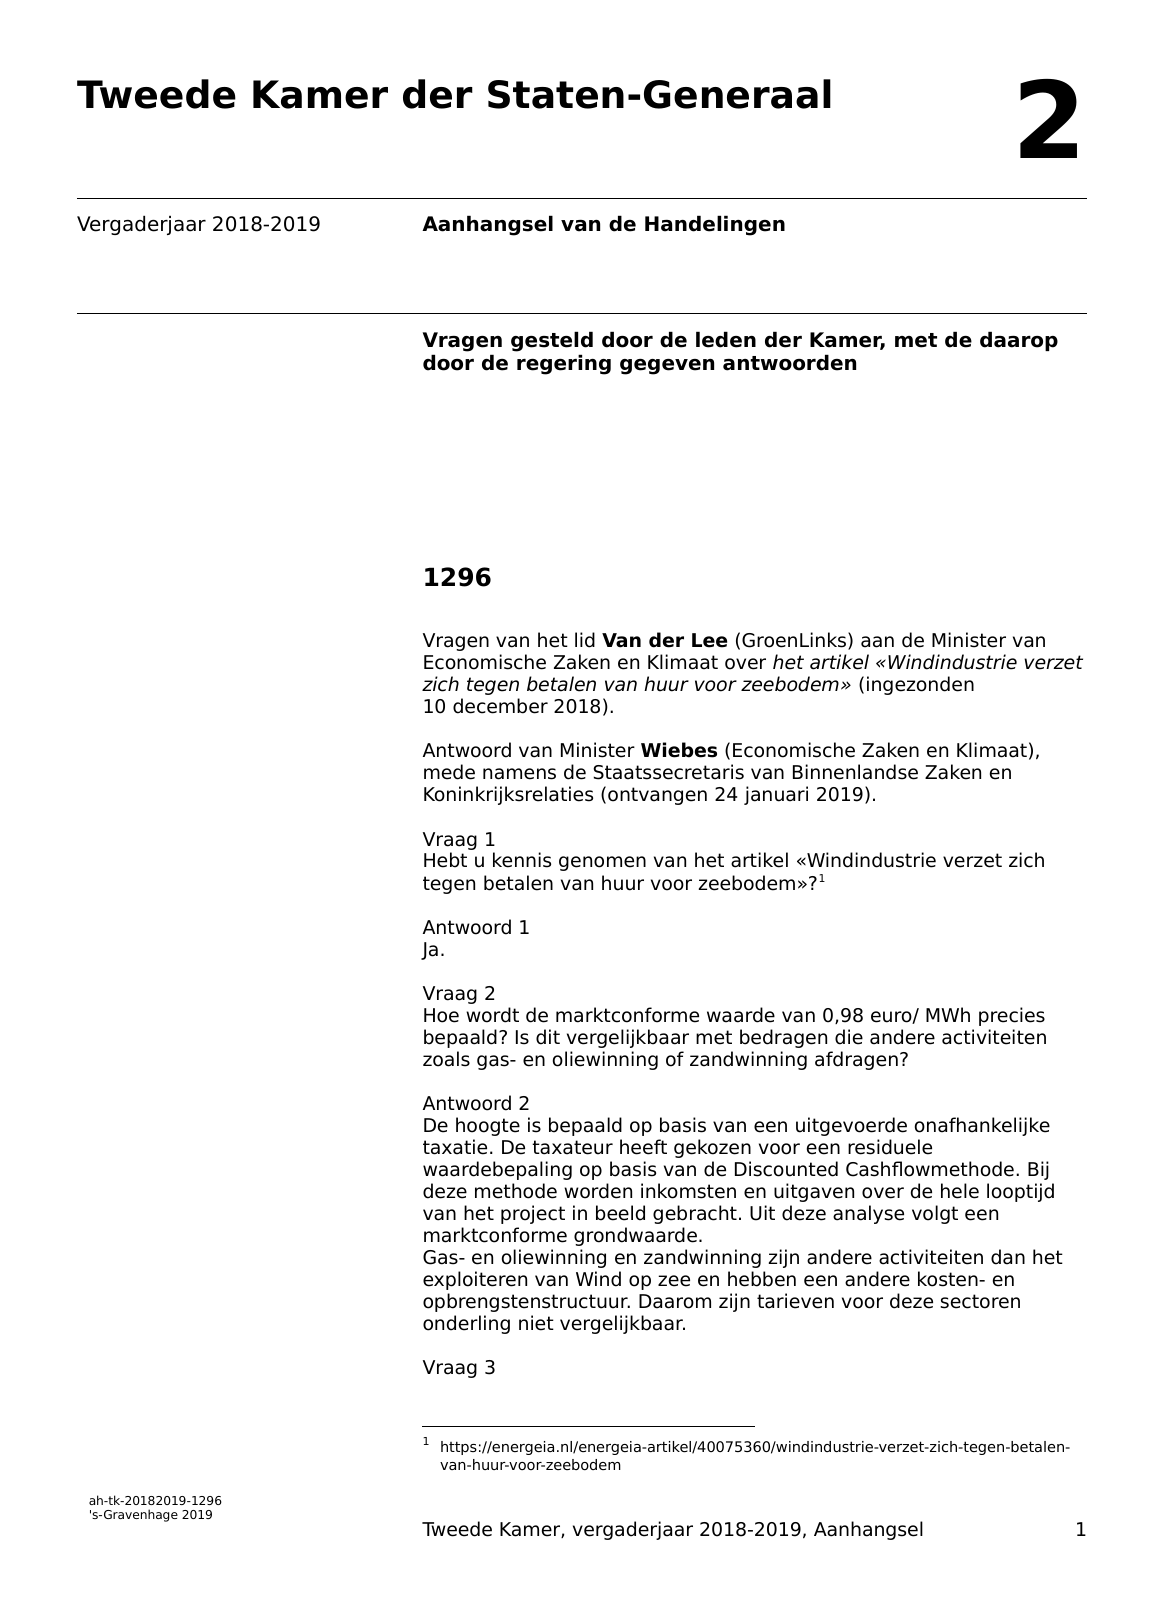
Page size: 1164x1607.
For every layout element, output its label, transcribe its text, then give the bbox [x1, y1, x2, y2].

table_header Tweede Kamer der Staten-Generaal [77, 59, 886, 198]
table_header 2 [886, 59, 1087, 198]
text 's-Gravenhage 2019 [88, 1508, 323, 1522]
text https://energeia.nl/energeia-artikel/40075360/windindustrie-verzet-zich-tegen-betalen-van-huur-voor-zeebodem [422, 1435, 1087, 1474]
text ah-tk-20182019-1296 [88, 1494, 323, 1508]
text Hebt u kennis genomen van het artikel «Windindustrie verzet zich tegen betalen van huur voor zeebodem»? [422, 850, 1087, 894]
text Vraag 1 [422, 828, 1087, 850]
text Antwoord 2 [422, 1093, 1087, 1115]
text Vraag 2 [422, 983, 1087, 1005]
table_cell Vergaderjaar 2018-2019 [77, 199, 422, 313]
table_cell Vragen gesteld door de leden der Kamer, met de daarop door de regering gegeven antwoorden [422, 314, 1087, 375]
text Antwoord van Minister Wiebes (Economische Zaken en Klimaat), mede namens de Staatssecretaris van Binnenlandse Zaken en Koninkrijksrelaties (ontvangen 24 januari 2019). [422, 740, 1087, 806]
text Vraag 3 [422, 1357, 1087, 1379]
table_cell [77, 314, 422, 375]
text Antwoord 1 [422, 917, 1087, 938]
text Ja. [422, 938, 1087, 961]
text Hoe wordt de marktconforme waarde van 0,98 euro/ MWh precies bepaald? Is dit vergelijkbaar met bedragen die andere activiteiten zoals gas- en oliewinning of zandwinning afdragen? [422, 1005, 1087, 1071]
text 1296 [422, 563, 1087, 592]
text Vragen van het lid Van der Lee (GroenLinks) aan de Minister van Economische Zaken en Klimaat over het artikel «Windindustrie verzet zich tegen betalen van huur voor zeebodem» (ingezonden 10 december 2018). [422, 630, 1087, 718]
text De hoogte is bepaald op basis van een uitgevoerde onafhankelijke taxatie. De taxateur heeft gekozen voor een residuele waardebepaling op basis van de Discounted Cashflowmethode. Bij deze methode worden inkomsten en uitgaven over de hele looptijd van het project in beeld gebracht. Uit deze analyse volgt een marktconforme grondwaarde. [422, 1115, 1087, 1247]
text Gas- en oliewinning en zandwinning zijn andere activiteiten dan het exploiteren van Wind op zee en hebben een andere kosten- en opbrengstenstructuur. Daarom zijn tarieven voor deze sectoren onderling niet vergelijkbaar. [422, 1247, 1087, 1334]
table_cell Aanhangsel van de Handelingen [422, 199, 1087, 313]
